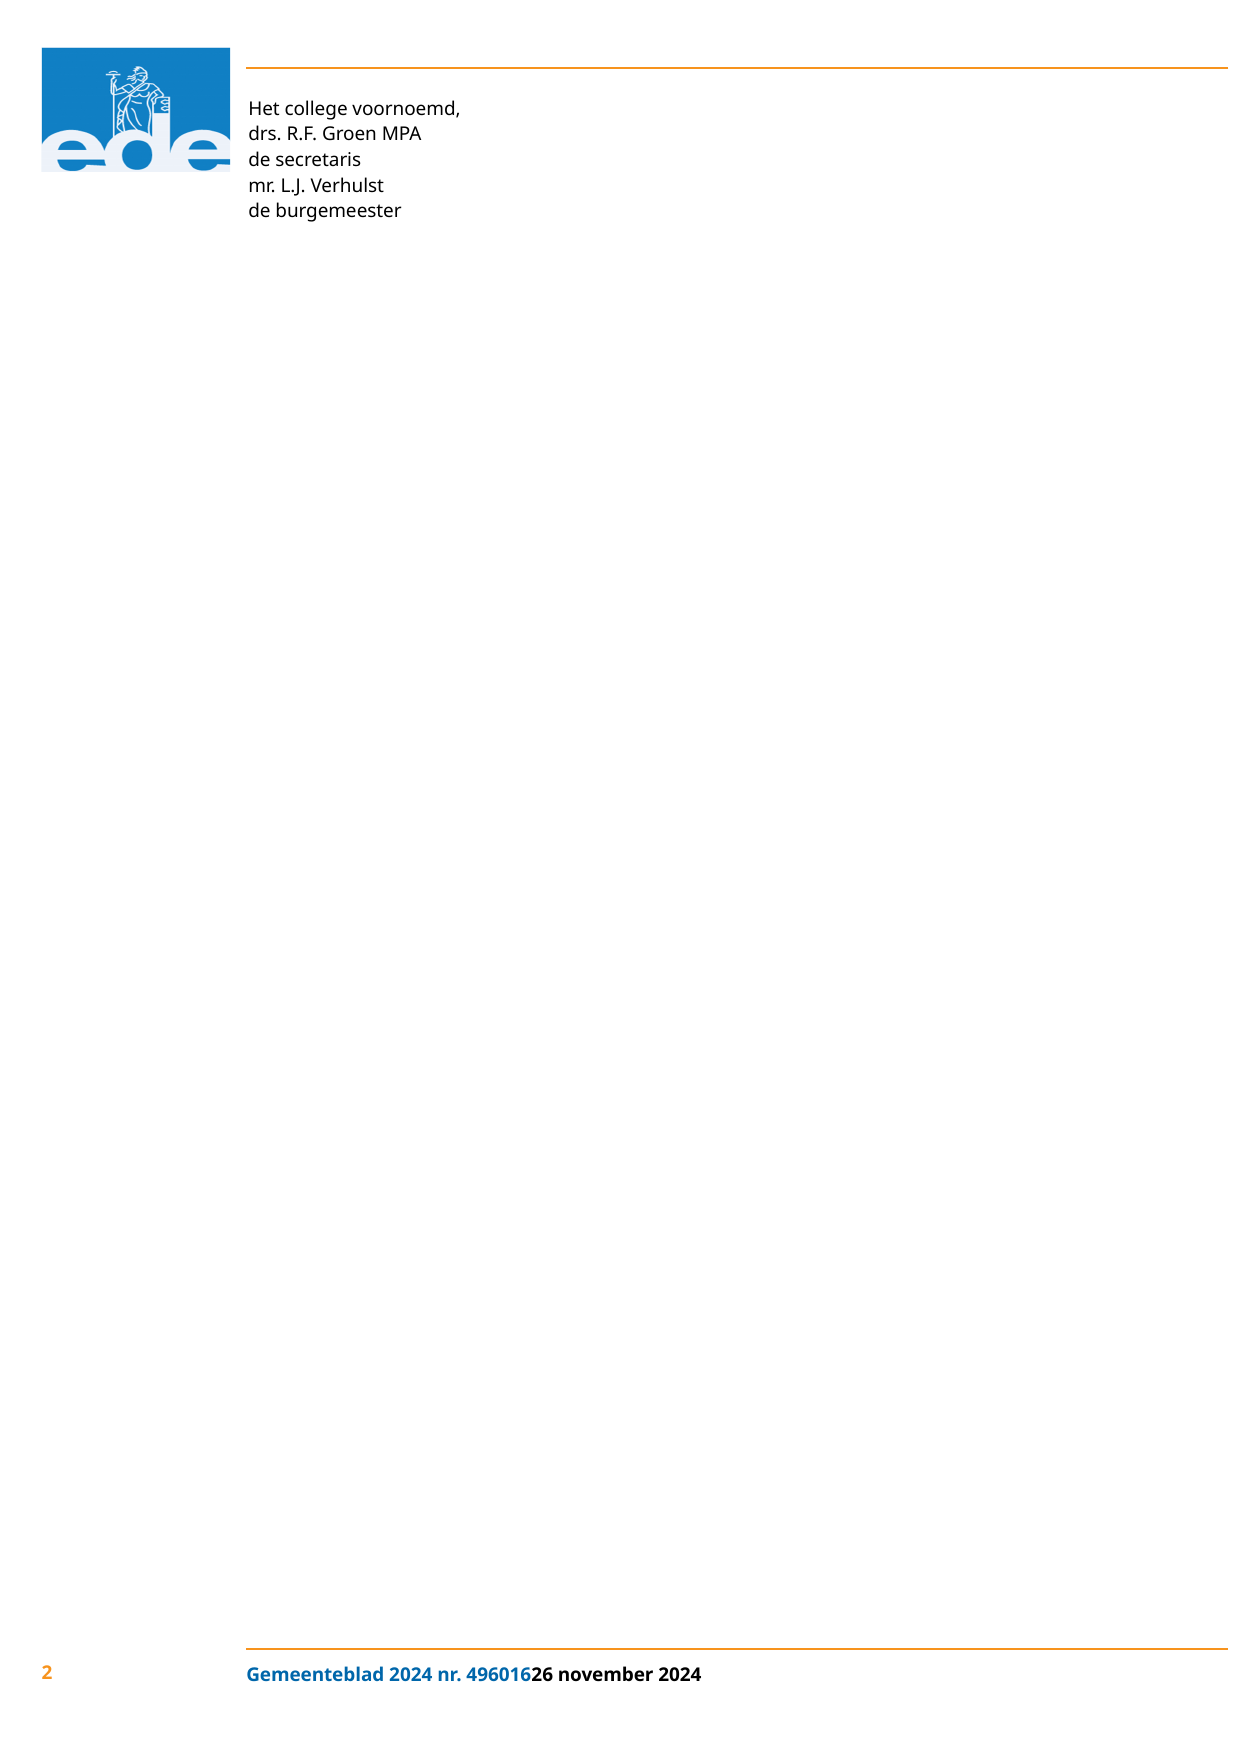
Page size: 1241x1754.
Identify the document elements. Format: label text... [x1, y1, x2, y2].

text mr. L.J. Verhulst [248, 172, 1152, 198]
text drs. R.F. Groen MPA [248, 121, 1152, 146]
picture [41, 47, 231, 172]
text de secretaris [248, 146, 1152, 172]
text Het college voornoemd, [248, 95, 1152, 121]
text de burgemeester [248, 198, 1152, 223]
